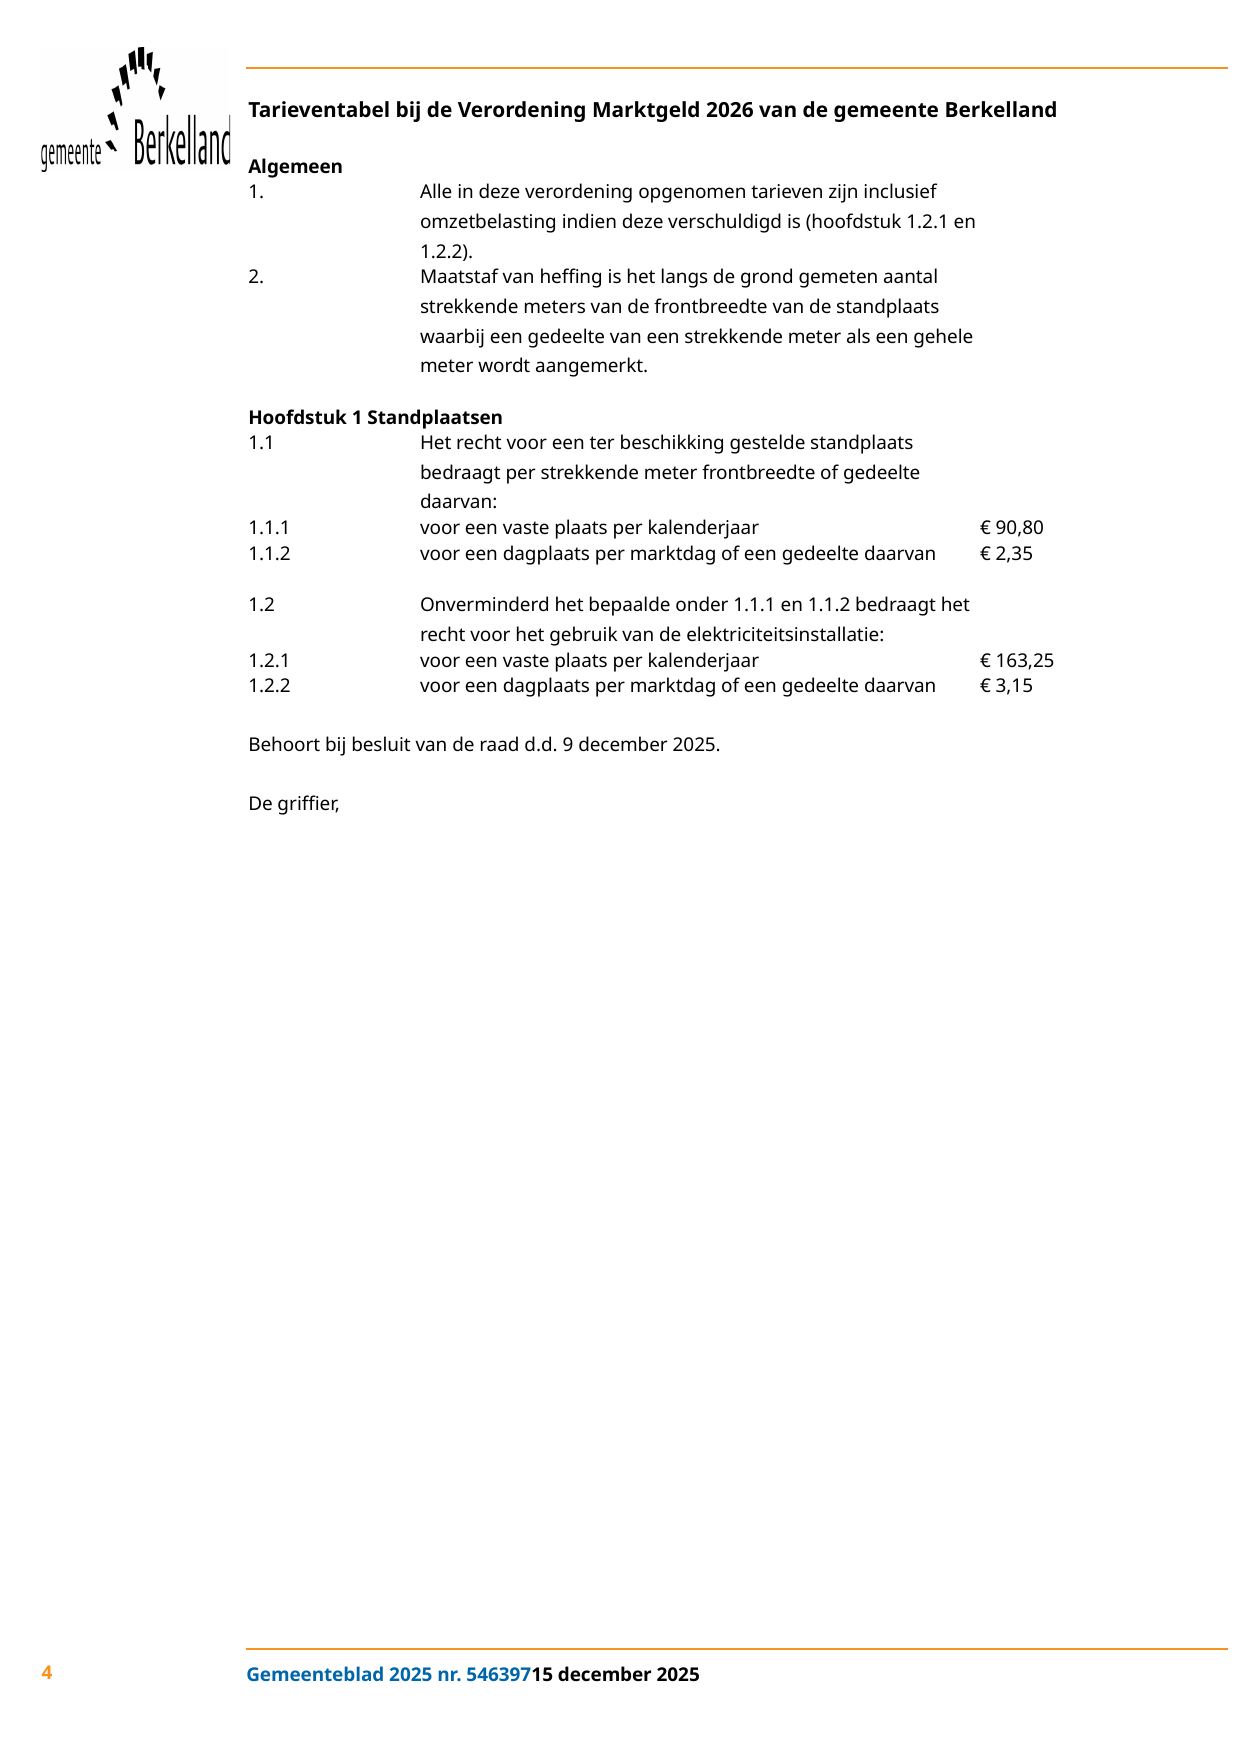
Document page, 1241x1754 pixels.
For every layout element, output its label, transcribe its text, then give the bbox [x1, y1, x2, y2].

table_cell 1.1 [248, 430, 420, 514]
table_cell voor een dagplaats per marktdag of een gedeelte daarvan [420, 673, 980, 698]
table_cell [248, 566, 420, 592]
table_cell [980, 378, 1152, 404]
table_cell 2. [248, 264, 420, 378]
table_cell Alle in deze verordening opgenomen tarieven zijn inclusief omzetbelasting indien deze verschuldigd is (hoofdstuk 1.2.1 en 1.2.2). [420, 179, 980, 264]
table_cell 1.1.2 [248, 540, 420, 566]
table_cell voor een vaste plaats per kalenderjaar [420, 515, 980, 540]
table_cell 1. [248, 179, 420, 264]
table_cell [420, 566, 980, 592]
table_cell [980, 430, 1152, 514]
table_cell Onverminderd het bepaalde onder 1.1.1 en 1.1.2 bedraagt het recht voor het gebruik van de elektriciteitsinstallatie: [420, 592, 980, 647]
table_header Algemeen [248, 153, 1152, 179]
table_cell Hoofdstuk 1 Standplaatsen [248, 404, 1152, 429]
picture [41, 47, 231, 172]
table_cell 1.2.1 [248, 647, 420, 673]
table_cell [420, 378, 980, 404]
text Tarieventabel bij de Verordening Marktgeld 2026 van de gemeente Berkelland [248, 95, 1152, 123]
table_cell [980, 566, 1152, 592]
table_cell [248, 378, 420, 404]
table_cell 1.2.2 [248, 673, 420, 698]
table_cell [980, 264, 1152, 378]
table_cell Het recht voor een ter beschikking gestelde standplaats bedraagt per strekkende meter frontbreedte of gedeelte daarvan: [420, 430, 980, 514]
table_cell € 3,15 [980, 673, 1152, 698]
table_cell voor een vaste plaats per kalenderjaar [420, 647, 980, 673]
table_cell € 90,80 [980, 515, 1152, 540]
text Behoort bij besluit van de raad d.d. 9 december 2025. [248, 731, 1152, 757]
table_cell 1.2 [248, 592, 420, 647]
table_cell € 2,35 [980, 540, 1152, 566]
table_cell Maatstaf van heffing is het langs de grond gemeten aantal strekkende meters van de frontbreedte van de standplaats waarbij een gedeelte van een strekkende meter als een gehele meter wordt aangemerkt. [420, 264, 980, 378]
table_cell € 163,25 [980, 647, 1152, 673]
text De griffier, [248, 790, 1152, 816]
table_cell [980, 592, 1152, 647]
table_cell 1.1.1 [248, 515, 420, 540]
table_cell voor een dagplaats per marktdag of een gedeelte daarvan [420, 540, 980, 566]
table_cell [980, 179, 1152, 264]
